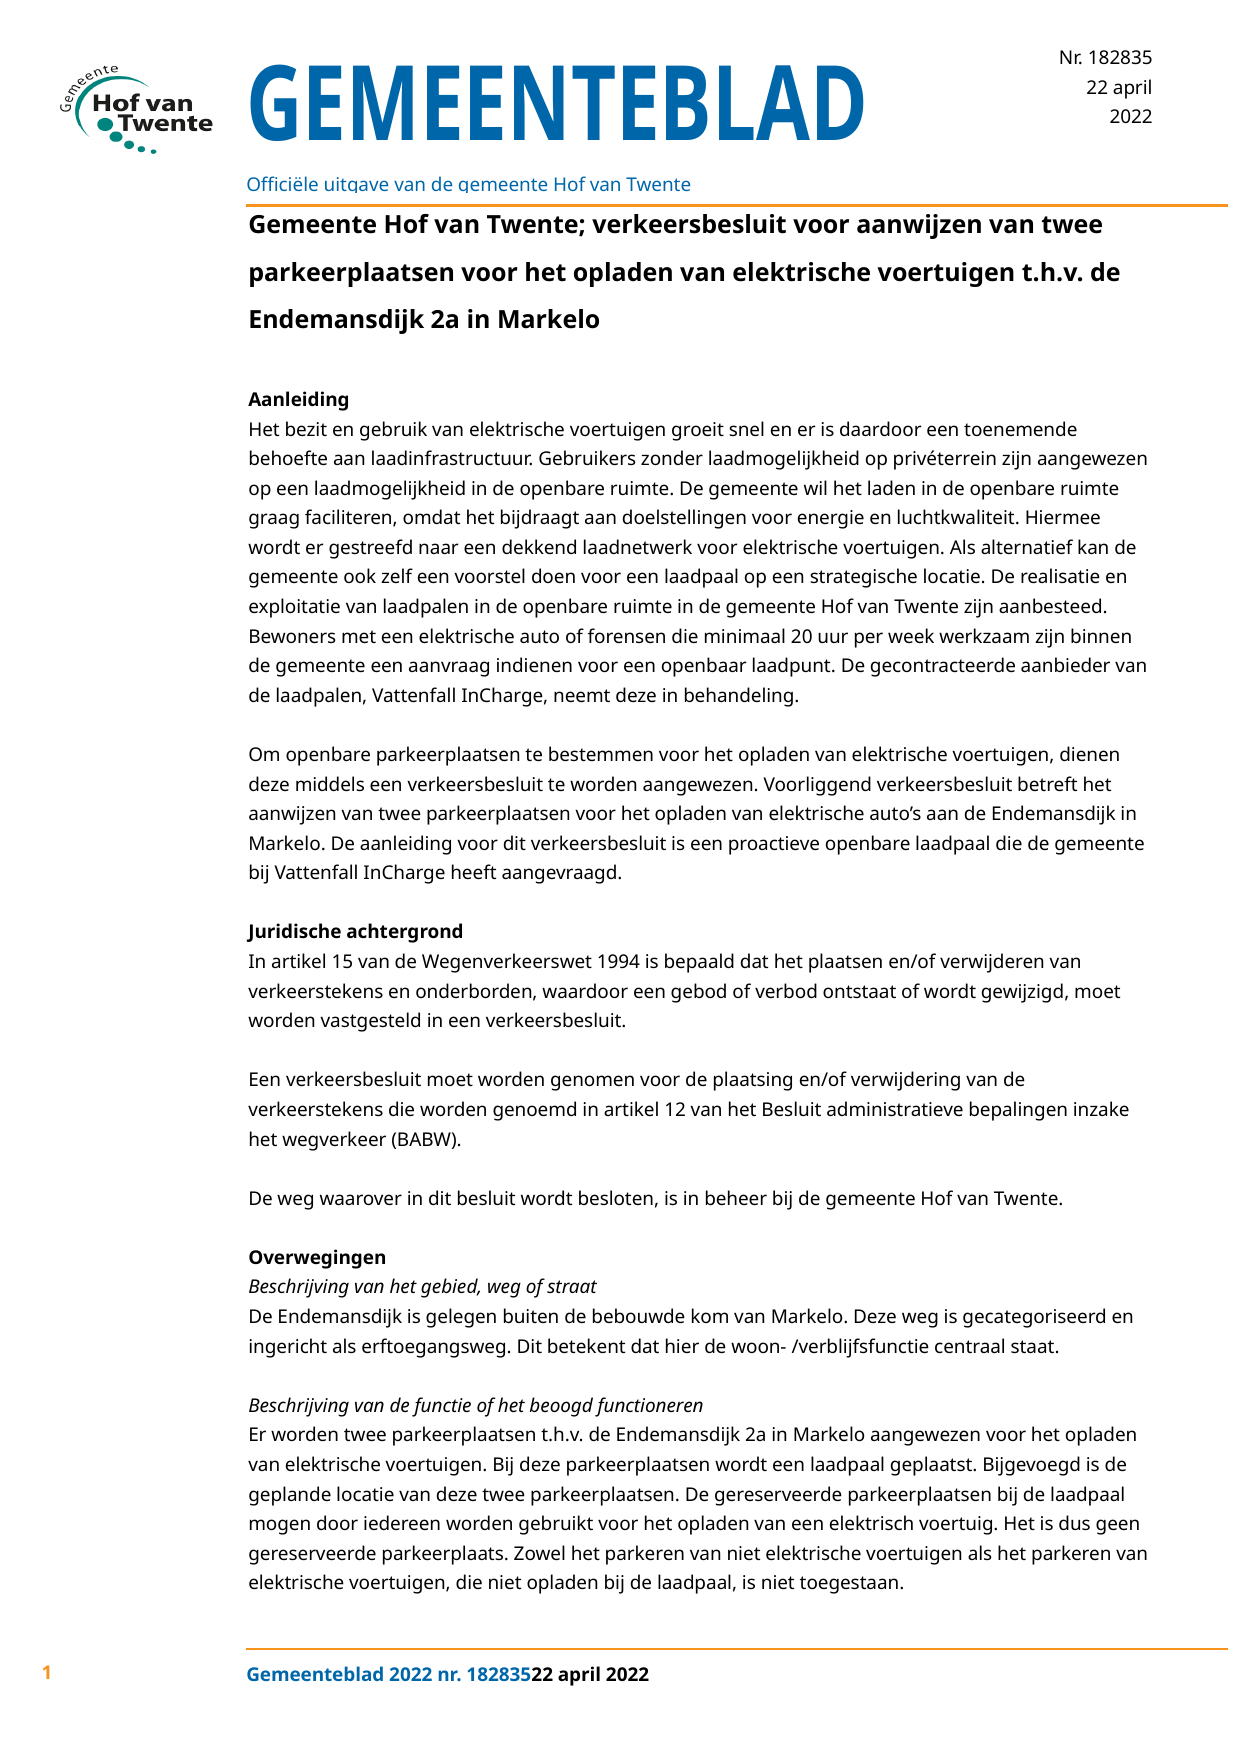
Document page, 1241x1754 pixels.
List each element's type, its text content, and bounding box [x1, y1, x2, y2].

text Een verkeersbesluit moet worden genomen voor de plaatsing en/of verwijdering van de verkeerstekens die worden genoemd in artikel 12 van het Besluit administratieve bepalingen inzake het wegverkeer (BABW). [248, 1067, 1152, 1152]
text Het bezit en gebruik van elektrische voertuigen groeit snel en er is daardoor een toenemende behoefte aan laadinfrastructuur. Gebruikers zonder laadmogelijkheid op privéterrein zijn aangewezen op een laadmogelijkheid in de openbare ruimte. De gemeente wil het laden in de openbare ruimte graag faciliteren, omdat het bijdraagt aan doelstellingen voor energie en luchtkwaliteit. Hiermee wordt er gestreefd naar een dekkend laadnetwerk voor elektrische voertuigen. Als alternatief kan de gemeente ook zelf een voorstel doen voor een laadpaal op een strategische locatie. De realisatie en exploitatie van laadpalen in de openbare ruimte in de gemeente Hof van Twente zijn aanbesteed. Bewoners met een elektrische auto of forensen die minimaal 20 uur per week werkzaam zijn binnen de gemeente een aanvraag indienen voor een openbaar laadpunt. De gecontracteerde aanbieder van de laadpalen, Vattenfall InCharge, neemt deze in behandeling. [248, 416, 1152, 708]
text De Endemansdijk is gelegen buiten de bebouwde kom van Markelo. Deze weg is gecategoriseerd en ingericht als erftoegangsweg. Dit betekent dat hier de woon- /verblijfsfunctie centraal staat. [248, 1303, 1152, 1359]
text Aanleiding [248, 386, 1152, 412]
text Om openbare parkeerplaatsen te bestemmen voor het opladen van elektrische voertuigen, dienen deze middels een verkeersbesluit te worden aangewezen. Voorliggend verkeersbesluit betreft het aanwijzen van twee parkeerplaatsen voor het opladen van elektrische auto’s aan de Endemansdijk in Markelo. De aanleiding voor dit verkeersbesluit is een proactieve openbare laadpaal die de gemeente bij Vattenfall InCharge heeft aangevraagd. [248, 741, 1152, 885]
text Gemeente Hof van Twente; verkeersbesluit voor aanwijzen van twee parkeerplaatsen voor het opladen van elektrische voertuigen t.h.v. de Endemansdijk 2a in Markelo [248, 207, 1152, 336]
text Overwegingen [248, 1244, 1152, 1270]
text Er worden twee parkeerplaatsen t.h.v. de Endemansdijk 2a in Markelo aangewezen voor het opladen van elektrische voertuigen. Bij deze parkeerplaatsen wordt een laadpaal geplaatst. Bijgevoegd is de geplande locatie van deze twee parkeerplaatsen. De gereserveerde parkeerplaatsen bij de laadpaal mogen door iedereen worden gebruikt voor het opladen van een elektrisch voertuig. Het is dus geen gereserveerde parkeerplaats. Zowel het parkeren van niet elektrische voertuigen als het parkeren van elektrische voertuigen, die niet opladen bij de laadpaal, is niet toegestaan. [248, 1422, 1152, 1595]
text De weg waarover in dit besluit wordt besloten, is in beheer bij de gemeente Hof van Twente. [248, 1185, 1152, 1211]
text In artikel 15 van de Wegenverkeerswet 1994 is bepaald dat het plaatsen en/of verwijderen van verkeerstekens en onderborden, waardoor een gebod of verbod ontstaat of wordt gewijzigd, moet worden vastgesteld in een verkeersbesluit. [248, 948, 1152, 1033]
picture [41, 47, 231, 172]
text Juridische achtergrond [248, 919, 1152, 944]
text Beschrijving van het gebied, weg of straat [248, 1274, 1152, 1299]
text Beschrijving van de functie of het beoogd functioneren [248, 1392, 1152, 1418]
